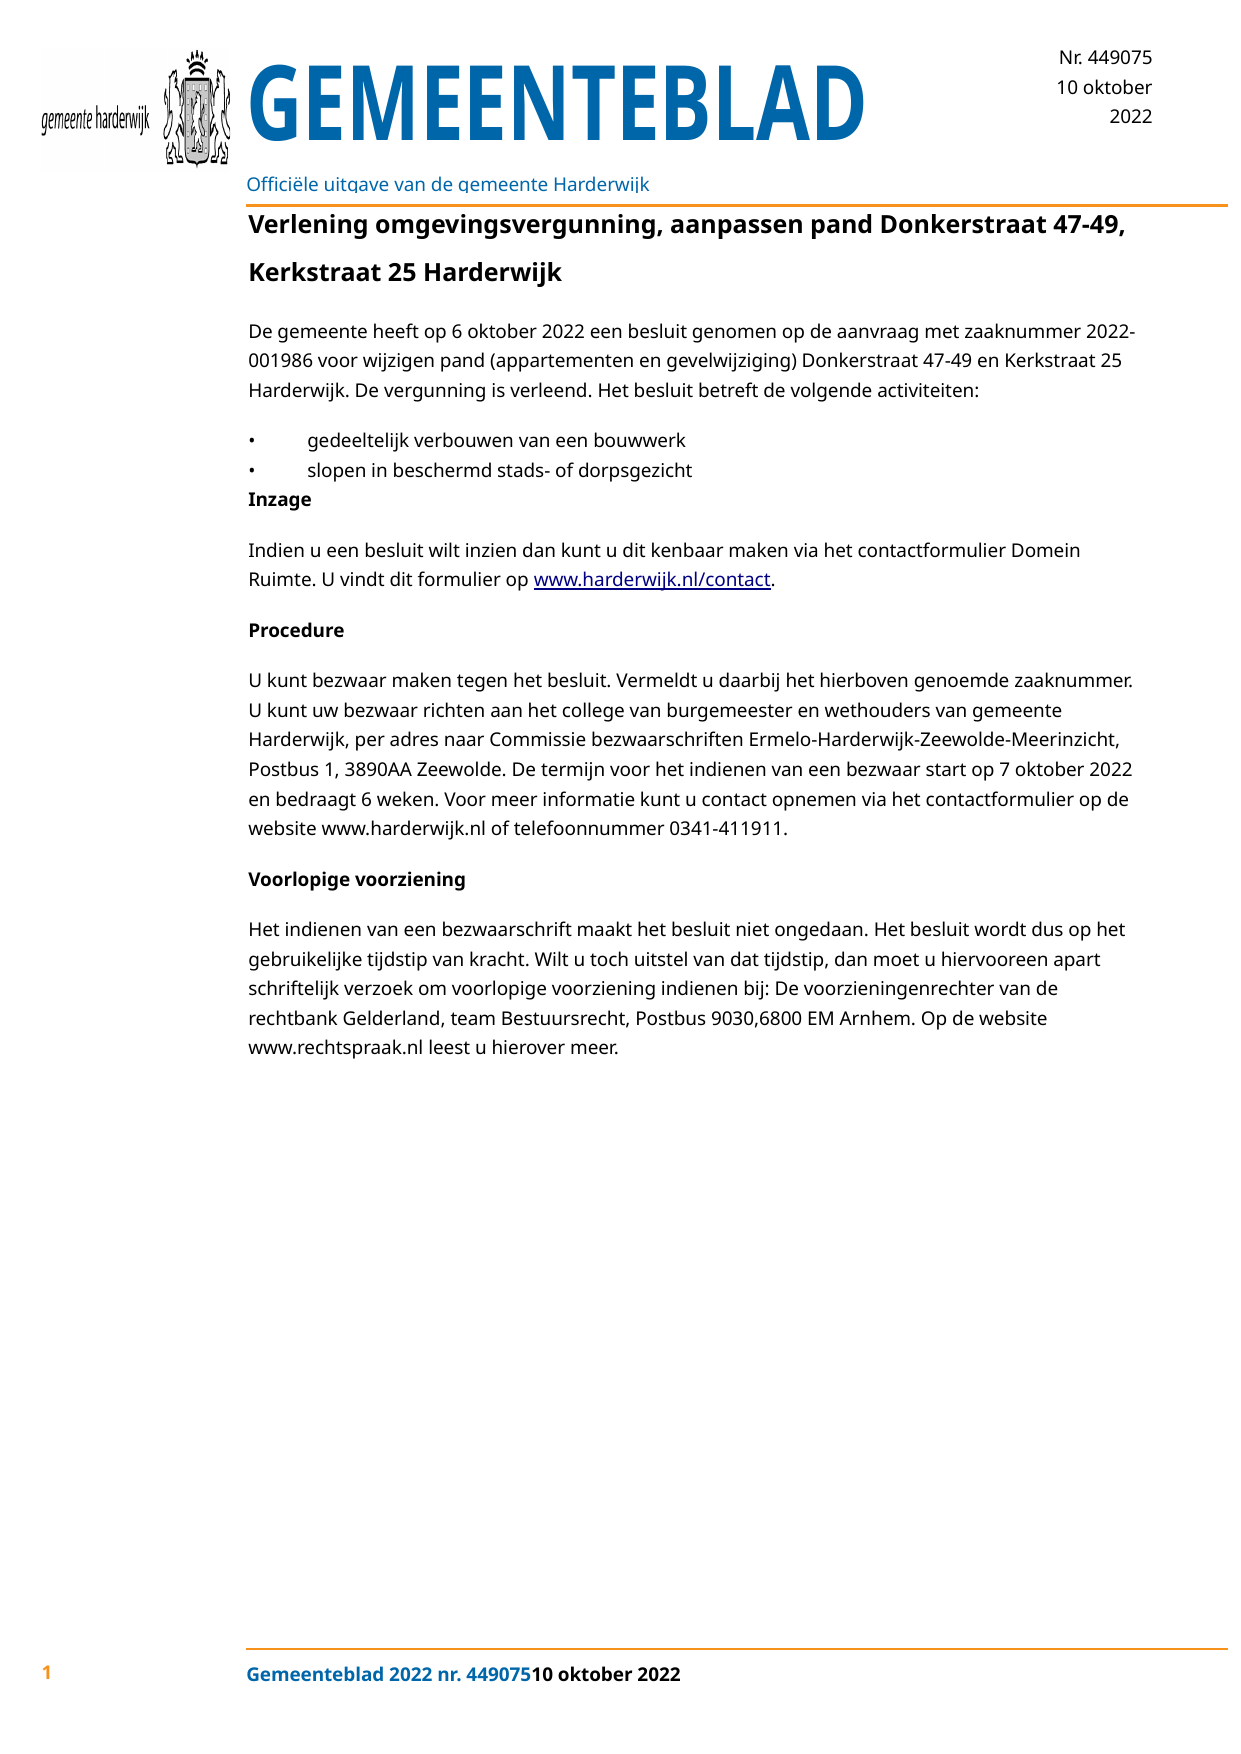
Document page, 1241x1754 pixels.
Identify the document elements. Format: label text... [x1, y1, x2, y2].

list slopen in beschermd stads- of dorpsgezicht [248, 457, 1152, 483]
picture [41, 47, 231, 172]
text Procedure [248, 617, 1152, 643]
text Het indienen van een bezwaarschrift maakt het besluit niet ongedaan. Het besluit wordt dus op het gebruikelijke tijdstip van kracht. Wilt u toch uitstel van dat tijdstip, dan moet u hiervooreen apart schriftelijk verzoek om voorlopige voorziening indienen bij: De voorzieningenrechter van de rechtbank Gelderland, team Bestuursrecht, Postbus 9030,6800 EM Arnhem. Op de website www.rechtspraak.nl leest u hierover meer. [248, 916, 1152, 1060]
text De gemeente heeft op 6 oktober 2022 een besluit genomen op de aanvraag met zaaknummer 2022-001986 voor wijzigen pand (appartementen en gevelwijziging) Donkerstraat 47-49 en Kerkstraat 25 Harderwijk. De vergunning is verleend. Het besluit betreft de volgende activiteiten: [248, 318, 1152, 403]
text Indien u een besluit wilt inzien dan kunt u dit kenbaar maken via het contactformulier Domein Ruimte. U vindt dit formulier op www.harderwijk.nl/contact. [248, 537, 1152, 592]
text Voorlopige voorziening [248, 866, 1152, 892]
text U kunt bezwaar maken tegen het besluit. Vermeldt u daarbij het hierboven genoemde zaaknummer. U kunt uw bezwaar richten aan het college van burgemeester en wethouders van gemeente Harderwijk, per adres naar Commissie bezwaarschriften Ermelo-Harderwijk-Zeewolde-Meerinzicht, Postbus 1, 3890AA Zeewolde. De termijn voor het indienen van een bezwaar start op 7 oktober 2022 en bedraagt 6 weken. Voor meer informatie kunt u contact opnemen via het contactformulier op de website www.harderwijk.nl of telefoonnummer 0341-411911. [248, 667, 1152, 841]
text Inzage [248, 487, 1152, 512]
list gedeeltelijk verbouwen van een bouwwerk [248, 427, 1152, 453]
text Verlening omgevingsvergunning, aanpassen pand Donkerstraat 47-49, Kerkstraat 25 Harderwijk [248, 207, 1152, 288]
